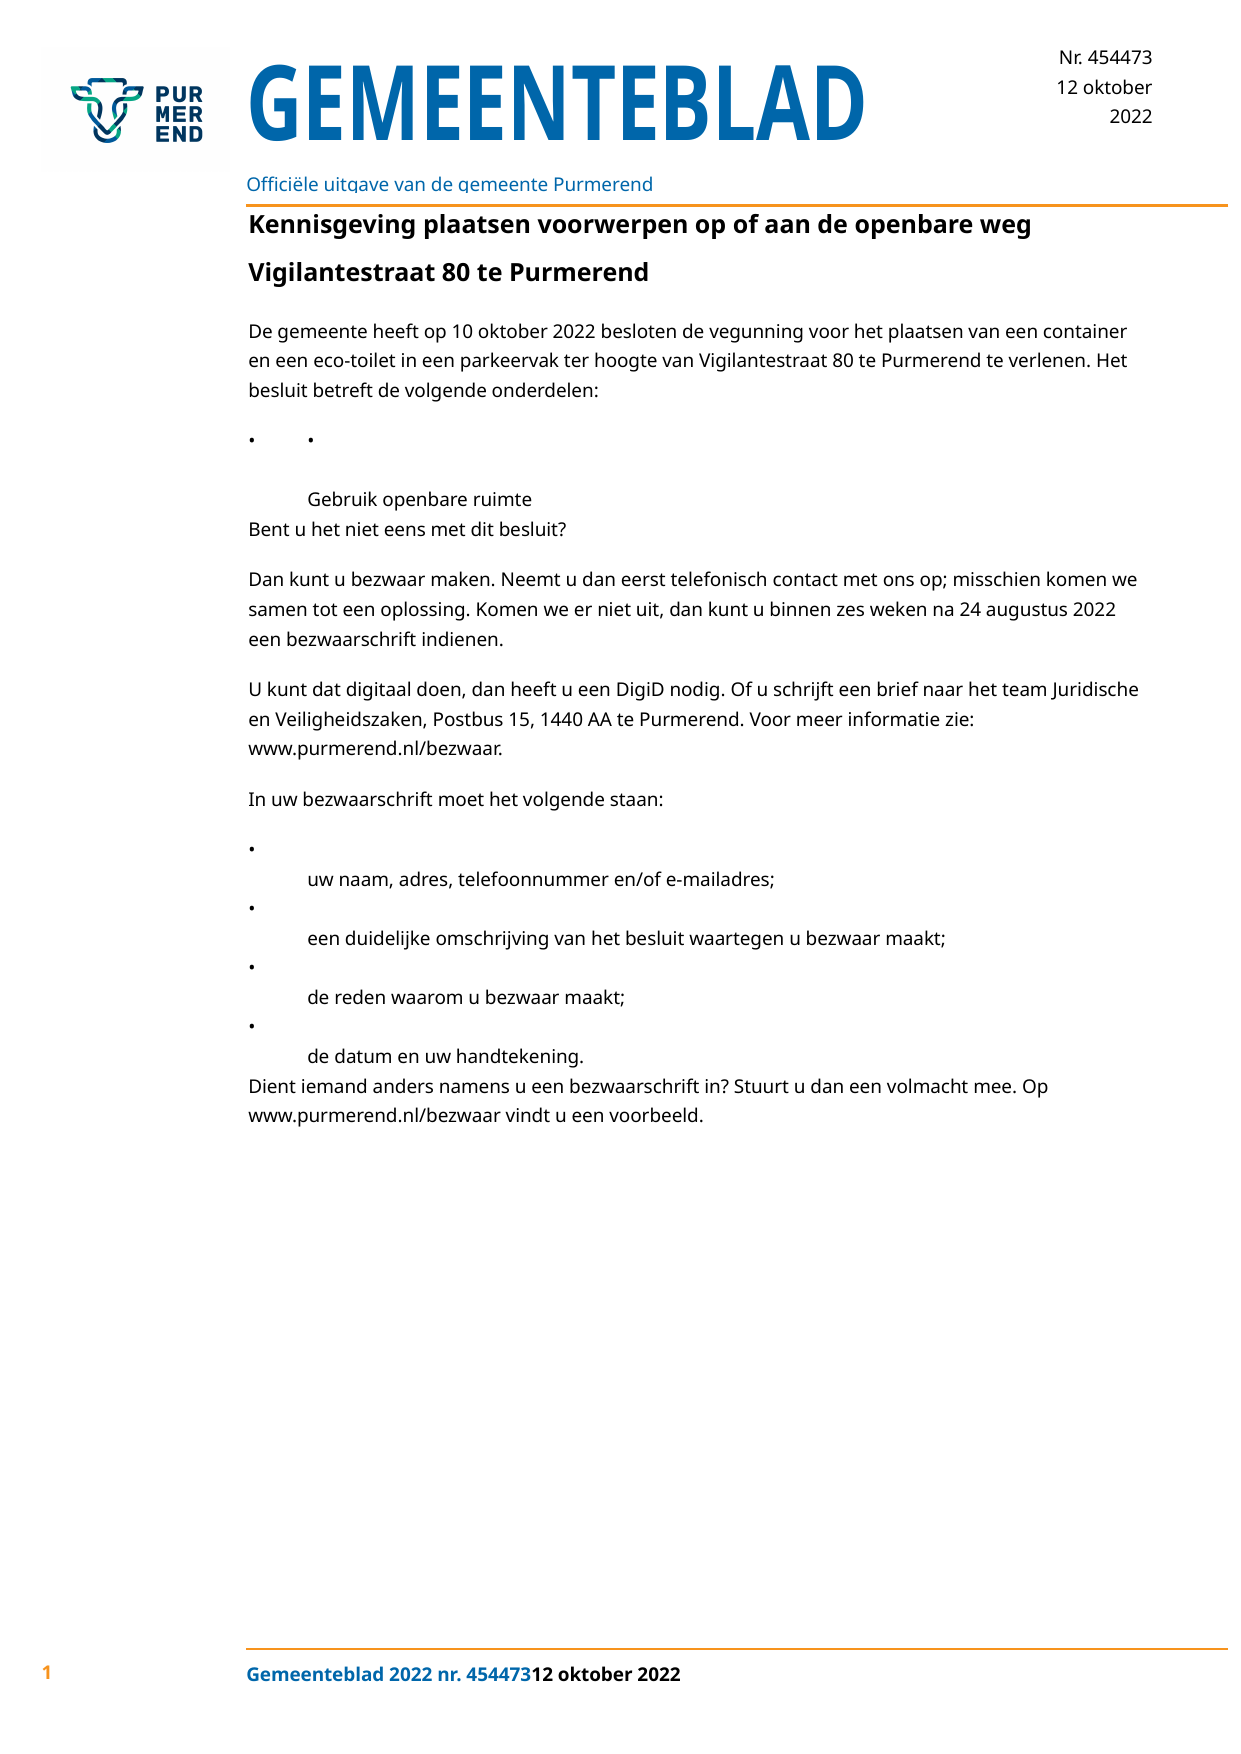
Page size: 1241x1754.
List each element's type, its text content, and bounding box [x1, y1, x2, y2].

picture [41, 47, 231, 172]
list een duidelijke omschrijving van het besluit waartegen u bezwaar maakt; [248, 925, 1152, 951]
list • [248, 427, 1152, 453]
text De gemeente heeft op 10 oktober 2022 besloten de vegunning voor het plaatsen van een container en een eco-toilet in een parkeervak ter hoogte van Vigilantestraat 80 te Purmerend te verlenen. Het besluit betreft de volgende onderdelen: [248, 318, 1152, 403]
text Dient iemand anders namens u een bezwaarschrift in? Stuurt u dan een volmacht mee. Op www.purmerend.nl/bezwaar vindt u een voorbeeld. [248, 1073, 1152, 1128]
list Gebruik openbare ruimte [248, 487, 1152, 512]
text In uw bezwaarschrift moet het volgende staan: [248, 786, 1152, 812]
list de reden waarom u bezwaar maakt; [248, 984, 1152, 1010]
text U kunt dat digitaal doen, dan heeft u een DigiD nodig. Of u schrijft een brief naar het team Juridische en Veiligheidszaken, Postbus 15, 1440 AA te Purmerend. Voor meer informatie zie: www.purmerend.nl/bezwaar. [248, 676, 1152, 761]
text Bent u het niet eens met dit besluit? [248, 516, 1152, 542]
list uw naam, adres, telefoonnummer en/of e-mailadres; [248, 866, 1152, 892]
text Kennisgeving plaatsen voorwerpen op of aan de openbare weg Vigilantestraat 80 te Purmerend [248, 207, 1152, 288]
text Dan kunt u bezwaar maken. Neemt u dan eerst telefonisch contact met ons op; misschien komen we samen tot een oplossing. Komen we er niet uit, dan kunt u binnen zes weken na 24 augustus 2022 een bezwaarschrift indienen. [248, 567, 1152, 652]
list de datum en uw handtekening. [248, 1043, 1152, 1069]
